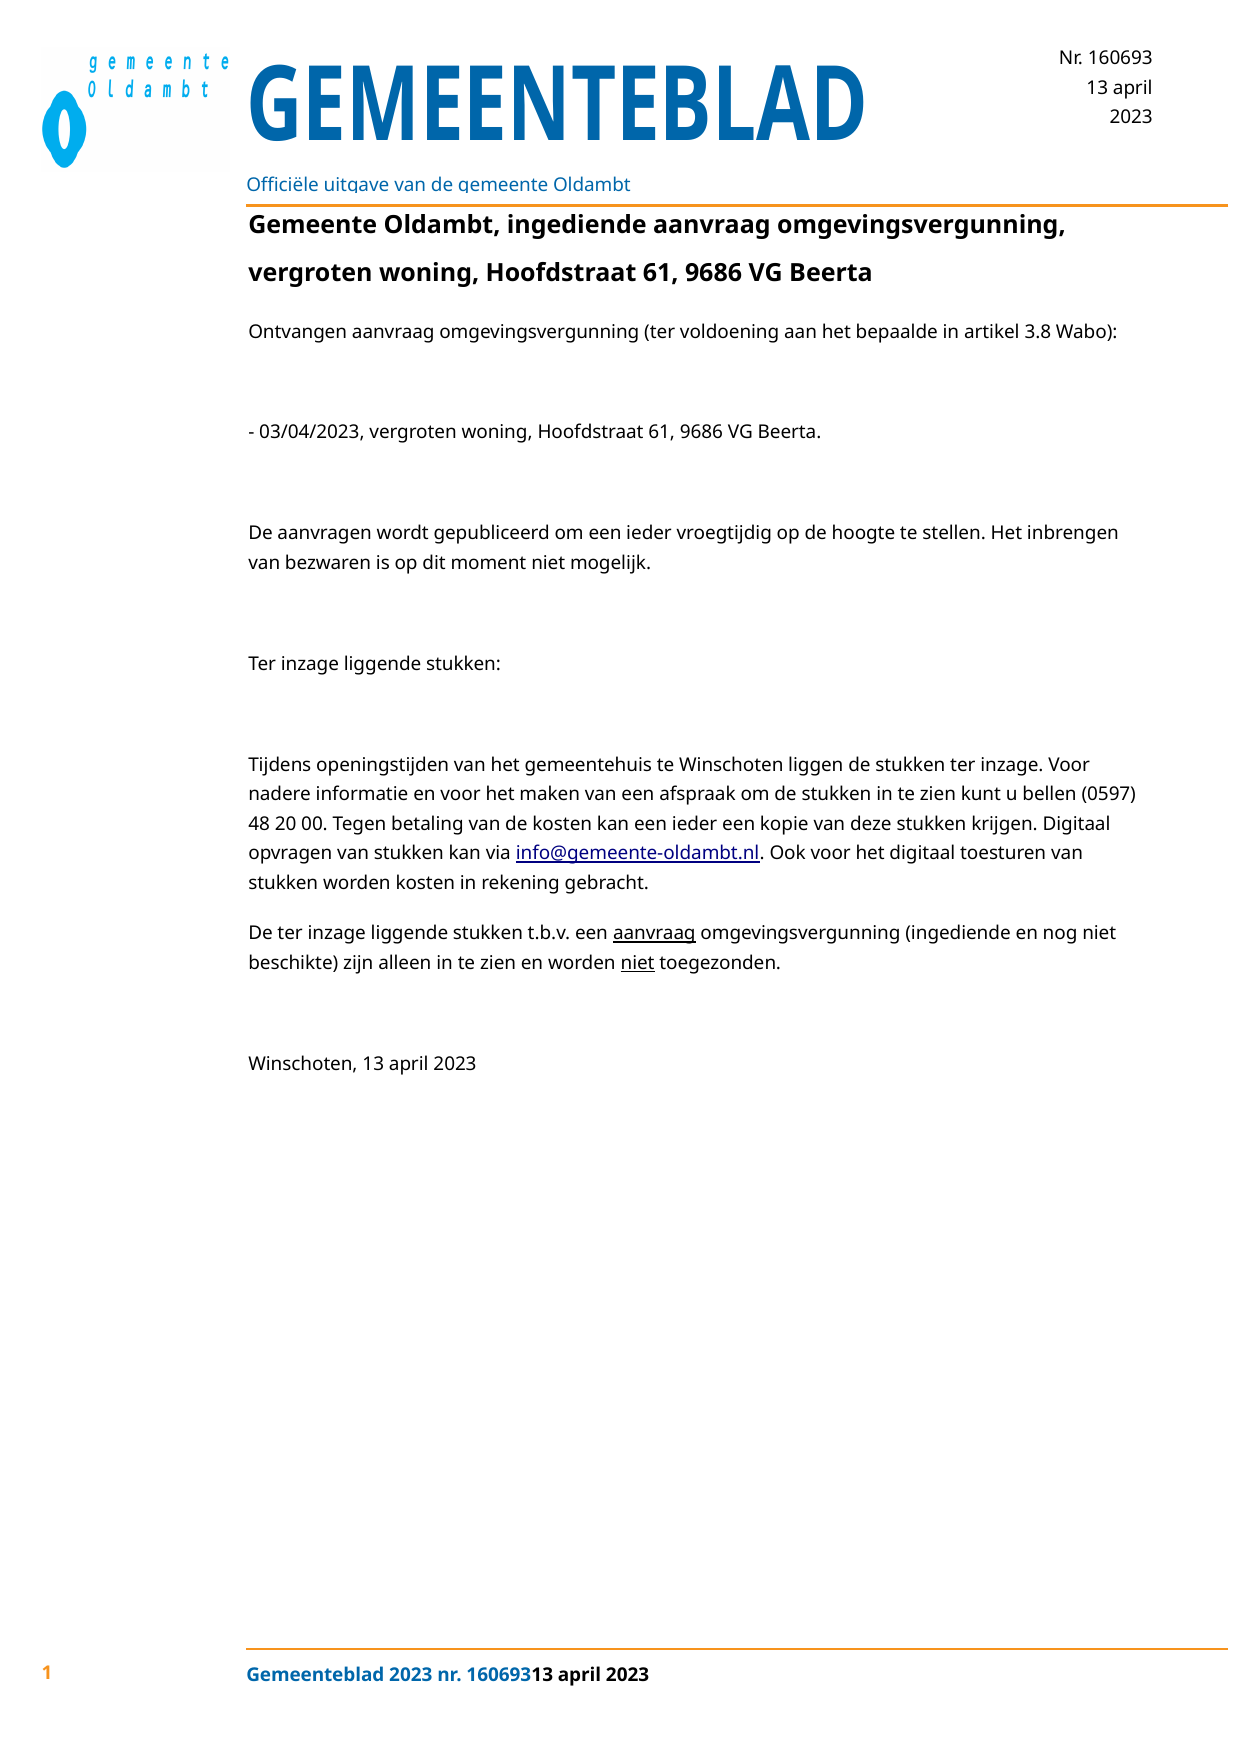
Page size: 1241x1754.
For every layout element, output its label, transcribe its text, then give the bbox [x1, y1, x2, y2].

text Ontvangen aanvraag omgevingsvergunning (ter voldoening aan het bepaalde in artikel 3.8 Wabo): [248, 318, 1152, 344]
text De aanvragen wordt gepubliceerd om een ieder vroegtijdig op de hoogte te stellen. Het inbrengen van bezwaren is op dit moment niet mogelijk. [248, 519, 1152, 575]
text Gemeente Oldambt, ingediende aanvraag omgevingsvergunning, vergroten woning, Hoofdstraat 61, 9686 VG Beerta [248, 207, 1152, 288]
text Winschoten, 13 april 2023 [248, 1050, 1152, 1076]
text Ter inzage liggende stukken: [248, 650, 1152, 676]
text Tijdens openingstijden van het gemeentehuis te Winschoten liggen de stukken ter inzage. Voor nadere informatie en voor het maken van een afspraak om de stukken in te zien kunt u bellen (0597) 48 20 00. Tegen betaling van de kosten kan een ieder een kopie van deze stukken krijgen. Digitaal opvragen van stukken kan via info@gemeente-oldambt.nl. Ook voor het digitaal toesturen van stukken worden kosten in rekening gebracht. [248, 751, 1152, 895]
text - 03/04/2023, vergroten woning, Hoofdstraat 61, 9686 VG Beerta. [248, 419, 1152, 444]
picture [41, 47, 231, 172]
text De ter inzage liggende stukken t.b.v. een aanvraag omgevingsvergunning (ingediende en nog niet beschikte) zijn alleen in te zien en worden niet toegezonden. [248, 919, 1152, 975]
